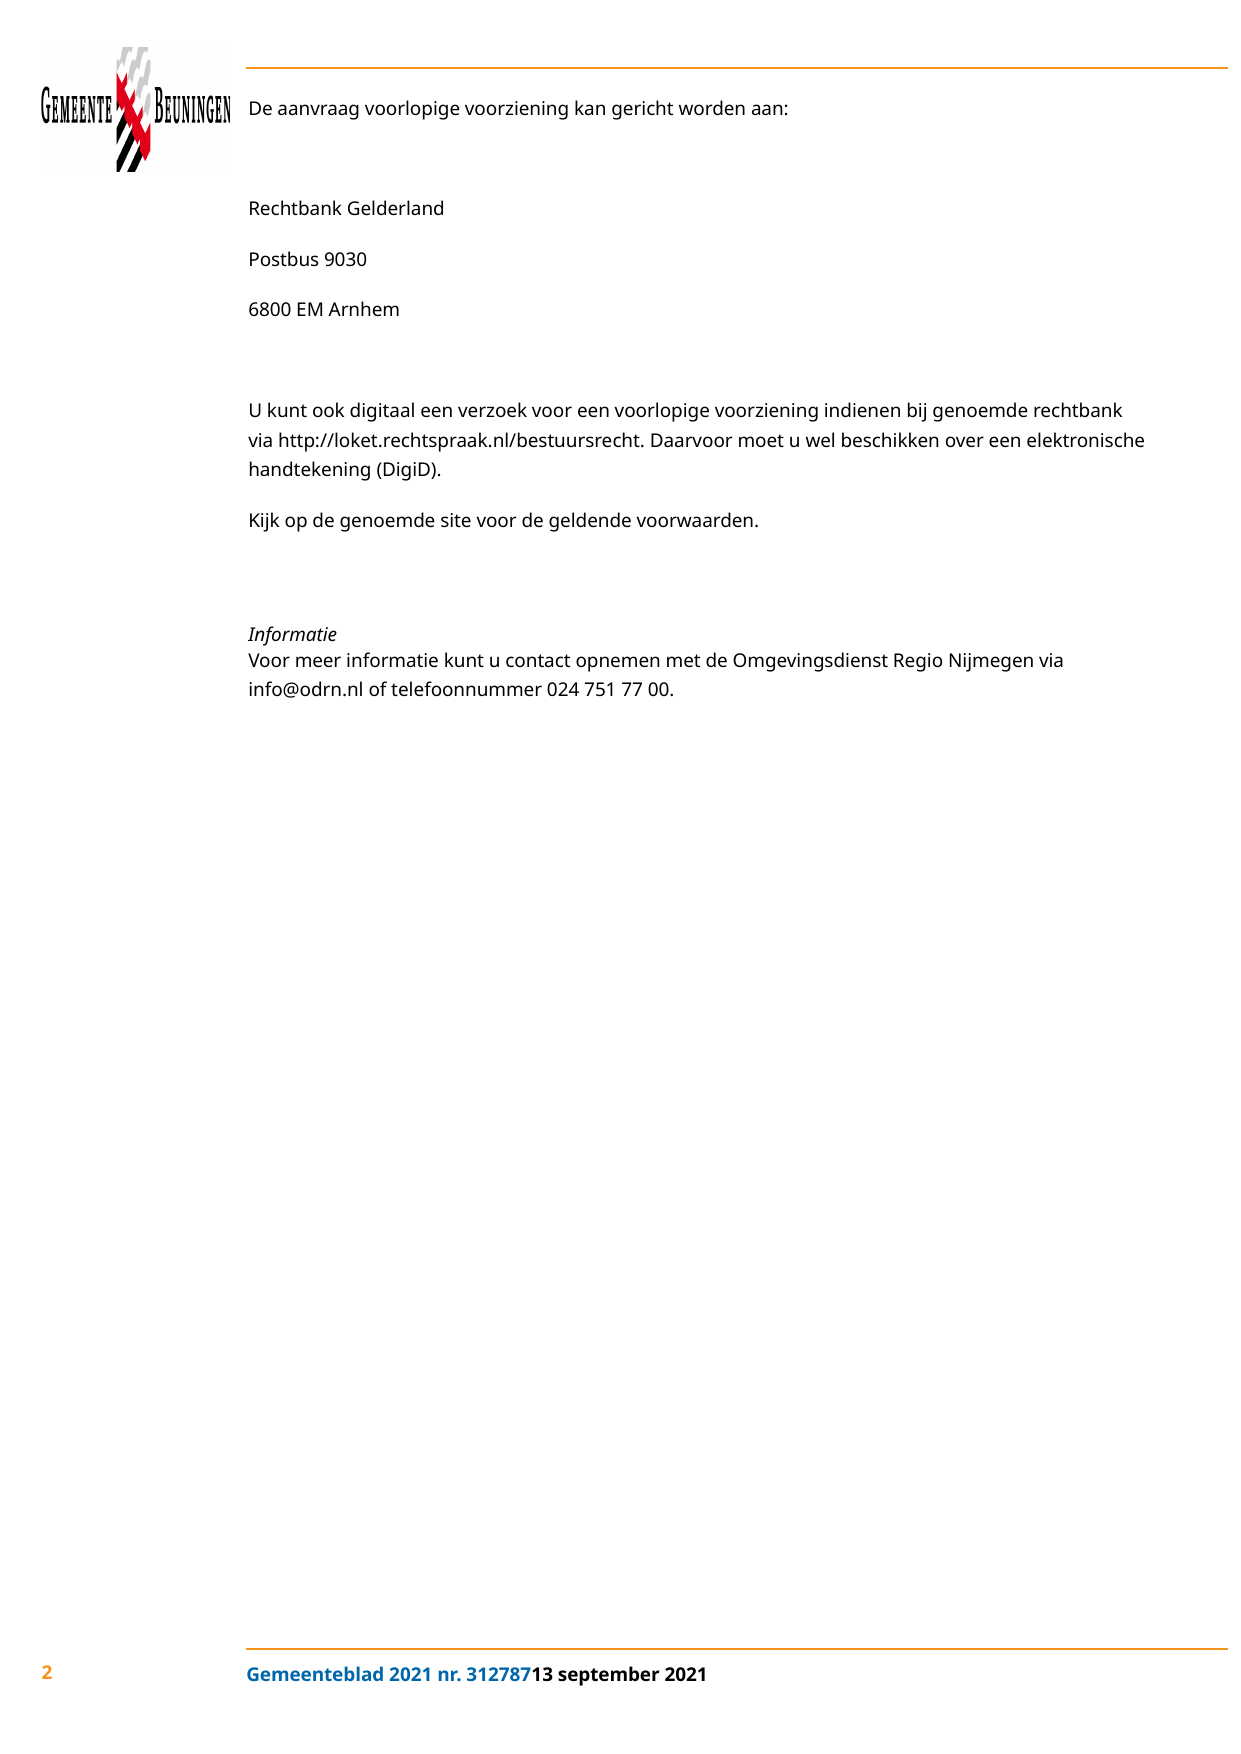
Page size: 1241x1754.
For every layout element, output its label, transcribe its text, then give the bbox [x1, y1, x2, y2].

text Postbus 9030 [248, 246, 1152, 272]
text De aanvraag voorlopige voorziening kan gericht worden aan: [248, 95, 1152, 121]
text 6800 EM Arnhem [248, 296, 1152, 322]
text Rechtbank Gelderland [248, 196, 1152, 221]
text Voor meer informatie kunt u contact opnemen met de Omgevingsdienst Regio Nijmegen via info@odrn.nl of telefoonnummer 024 751 77 00. [248, 647, 1152, 702]
picture [41, 47, 231, 172]
text U kunt ook digitaal een verzoek voor een voorlopige voorziening indienen bij genoemde rechtbank via http://loket.rechtspraak.nl/bestuursrecht. Daarvoor moet u wel beschikken over een elektronische handtekening (DigiD). [248, 397, 1152, 482]
text Informatie [248, 621, 1152, 647]
text Kijk op de genoemde site voor de geldende voorwaarden. [248, 507, 1152, 533]
